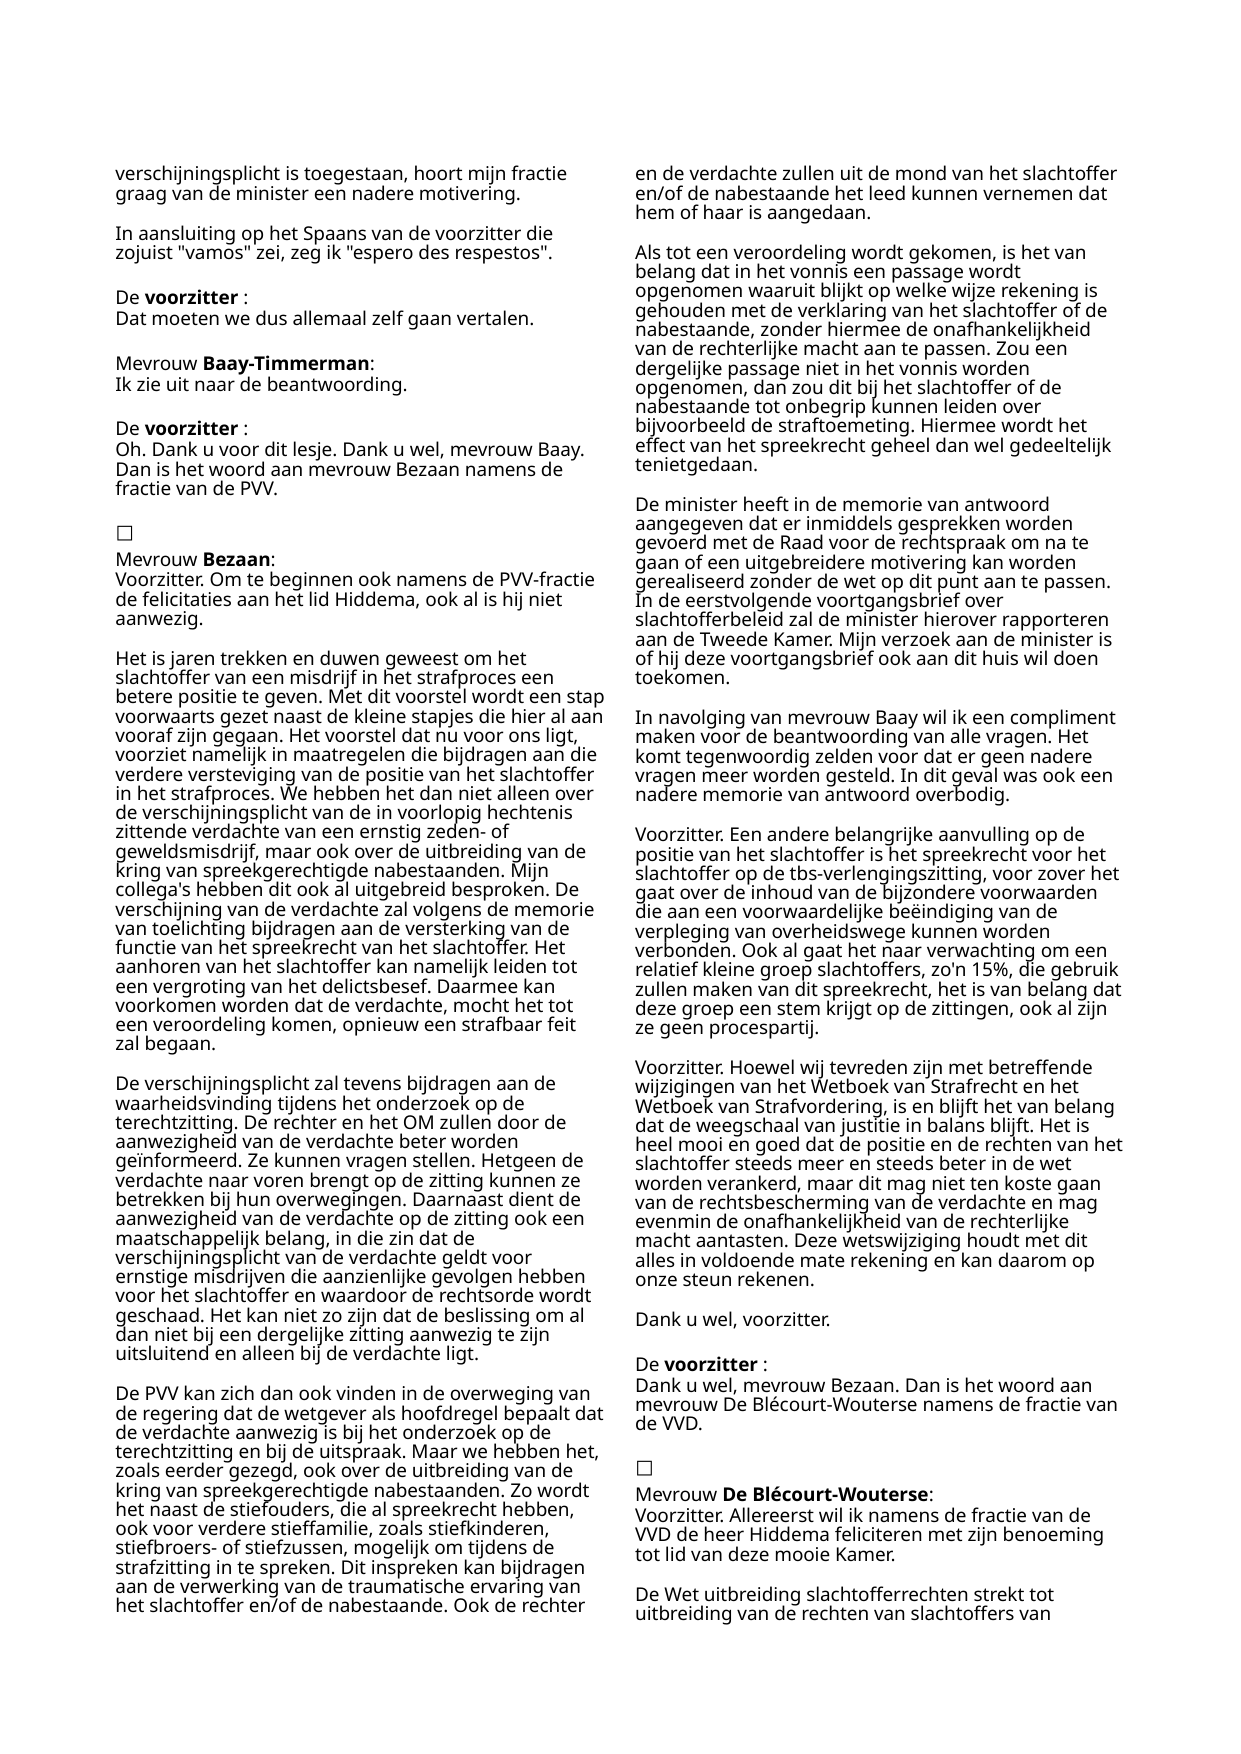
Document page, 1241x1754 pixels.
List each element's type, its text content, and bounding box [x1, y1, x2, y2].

text en de verdachte zullen uit de mond van het slachtoffer en/of de nabestaande het leed kunnen vernemen dat hem of haar is aangedaan. [635, 165, 1125, 223]
text In navolging van mevrouw Baay wil ik een compliment maken voor de beantwoording van alle vragen. Het komt tegenwoordig zelden voor dat er geen nadere vragen meer worden gesteld. In dit geval was ook een nadere memorie van antwoord overbodig. [635, 709, 1125, 806]
text Mevrouw De Blécourt-Wouterse: [635, 1481, 1125, 1507]
text Het is jaren trekken en duwen geweest om het slachtoffer van een misdrijf in het strafproces een betere positie te geven. Met dit voorstel wordt een stap voorwaarts gezet naast de kleine stapjes die hier al aan vooraf zijn gegaan. Het voorstel dat nu voor ons ligt, voorziet namelijk in maatregelen die bijdragen aan die verdere versteviging van de positie van het slachtoffer in het strafproces. We hebben het dan niet alleen over de verschijningsplicht van de in voorlopig hechtenis zittende verdachte van een ernstig zeden- of geweldsmisdrijf, maar ook over de uitbreiding van de kring van spreekgerechtigde nabestaanden. Mijn collega's hebben dit ook al uitgebreid besproken. De verschijning van de verdachte zal volgens de memorie van toelichting bijdragen aan de versterking van de functie van het spreekrecht van het slachtoffer. Het aanhoren van het slachtoffer kan namelijk leiden tot een vergroting van het delictsbesef. Daarmee kan voorkomen worden dat de verdachte, mocht het tot een veroordeling komen, opnieuw een strafbaar feit zal begaan. [115, 650, 605, 1055]
text Voorzitter. Hoewel wij tevreden zijn met betreffende wijzigingen van het Wetboek van Strafrecht en het Wetboek van Strafvordering, is en blijft het van belang dat de weegschaal van justitie in balans blijft. Het is heel mooi en goed dat de positie en de rechten van het slachtoffer steeds meer en steeds beter in de wet worden verankerd, maar dit mag niet ten koste gaan van de rechtsbescherming van de verdachte en mag evenmin de onafhankelijkheid van de rechterlijke macht aantasten. Deze wetswijziging houdt met dit alles in voldoende mate rekening en kan daarom op onze steun rekenen. [635, 1059, 1125, 1290]
text In aansluiting op het Spaans van de voorzitter die zojuist "vamos" zei, zeg ik "espero des respestos". [115, 224, 605, 263]
text Als tot een veroordeling wordt gekomen, is het van belang dat in het vonnis een passage wordt opgenomen waaruit blijkt op welke wijze rekening is gehouden met de verklaring van het slachtoffer of de nabestaande, zonder hiermee de onafhankelijkheid van de rechterlijke macht aan te passen. Zou een dergelijke passage niet in het vonnis worden opgenomen, dan zou dit bij het slachtoffer of de nabestaande tot onbegrip kunnen leiden over bijvoorbeeld de straftoemeting. Hiermee wordt het effect van het spreekrecht geheel dan wel gedeeltelijk tenietgedaan. [635, 244, 1125, 475]
text De minister heeft in de memorie van antwoord aangegeven dat er inmiddels gesprekken worden gevoerd met de Raad voor de rechtspraak om na te gaan of een uitgebreidere motivering kan worden gerealiseerd zonder de wet op dit punt aan te passen. In de eerstvolgende voortgangsbrief over slachtofferbeleid zal de minister hierover rapporteren aan de Tweede Kamer. Mijn verzoek aan de minister is of hij deze voortgangsbrief ook aan dit huis wil doen toekomen. [635, 496, 1125, 688]
text Dank u wel, voorzitter. [635, 1311, 1125, 1330]
text Oh. Dank u voor dit lesje. Dank u wel, mevrouw Baay. Dan is het woord aan mevrouw Bezaan namens de fractie van de PVV. [115, 441, 605, 499]
text De PVV kan zich dan ook vinden in de overweging van de regering dat de wetgever als hoofdregel bepaalt dat de verdachte aanwezig is bij het onderzoek op de terechtzitting en bij de uitspraak. Maar we hebben het, zoals eerder gezegd, ook over de uitbreiding van de kring van spreekgerechtigde nabestaanden. Zo wordt het naast de stiefouders, die al spreekrecht hebben, ook voor verdere stieffamilie, zoals stiefkinderen, stiefbroers- of stiefzussen, mogelijk om tijdens de strafzitting in te spreken. Dit inspreken kan bijdragen aan de verwerking van de traumatische ervaring van het slachtoffer en/of de nabestaande. Ook de rechter [115, 1385, 605, 1616]
text Mevrouw Bezaan: [115, 546, 605, 571]
text Voorzitter. Allereerst wil ik namens de fractie van de VVD de heer Hiddema feliciteren met zijn benoeming tot lid van deze mooie Kamer. [635, 1507, 1125, 1565]
text Ik zie uit naar de beantwoording. [115, 376, 605, 395]
text ⬜ [635, 1456, 1125, 1481]
text Dat moeten we dus allemaal zelf gaan vertalen. [115, 310, 605, 329]
text De voorzitter : [115, 284, 605, 310]
text Mevrouw Baay-Timmerman: [115, 350, 605, 376]
text Voorzitter. Een andere belangrijke aanvulling op de positie van het slachtoffer is het spreekrecht voor het slachtoffer op de tbs-verlengingszitting, voor zover het gaat over de inhoud van de bijzondere voorwaarden die aan een voorwaardelijke beëindiging van de verpleging van overheidswege kunnen worden verbonden. Ook al gaat het naar verwachting om een relatief kleine groep slachtoffers, zo'n 15%, die gebruik zullen maken van dit spreekrecht, het is van belang dat deze groep een stem krijgt op de zittingen, ook al zijn ze geen procespartij. [635, 826, 1125, 1038]
text De Wet uitbreiding slachtofferrechten strekt tot uitbreiding van de rechten van slachtoffers van [635, 1586, 1125, 1624]
text Dank u wel, mevrouw Bezaan. Dan is het woord aan mevrouw De Blécourt-Wouterse namens de fractie van de VVD. [635, 1377, 1125, 1435]
text De verschijningsplicht zal tevens bijdragen aan de waarheidsvinding tijdens het onderzoek op de terechtzitting. De rechter en het OM zullen door de aanwezigheid van de verdachte beter worden geïnformeerd. Ze kunnen vragen stellen. Hetgeen de verdachte naar voren brengt op de zitting kunnen ze betrekken bij hun overwegingen. Daarnaast dient de aanwezigheid van de verdachte op de zitting ook een maatschappelijk belang, in die zin dat de verschijningsplicht van de verdachte geldt voor ernstige misdrijven die aanzienlijke gevolgen hebben voor het slachtoffer en waardoor de rechtsorde wordt geschaad. Het kan niet zo zijn dat de beslissing om al dan niet bij een dergelijke zitting aanwezig te zijn uitsluitend en alleen bij de verdachte ligt. [115, 1075, 605, 1364]
text verschijningsplicht is toegestaan, hoort mijn fractie graag van de minister een nadere motivering. [115, 165, 605, 204]
text De voorzitter : [635, 1351, 1125, 1377]
text De voorzitter : [115, 416, 605, 441]
text ⬜ [115, 520, 605, 546]
text Voorzitter. Om te beginnen ook namens de PVV-fractie de felicitaties aan het lid Hiddema, ook al is hij niet aanwezig. [115, 571, 605, 629]
